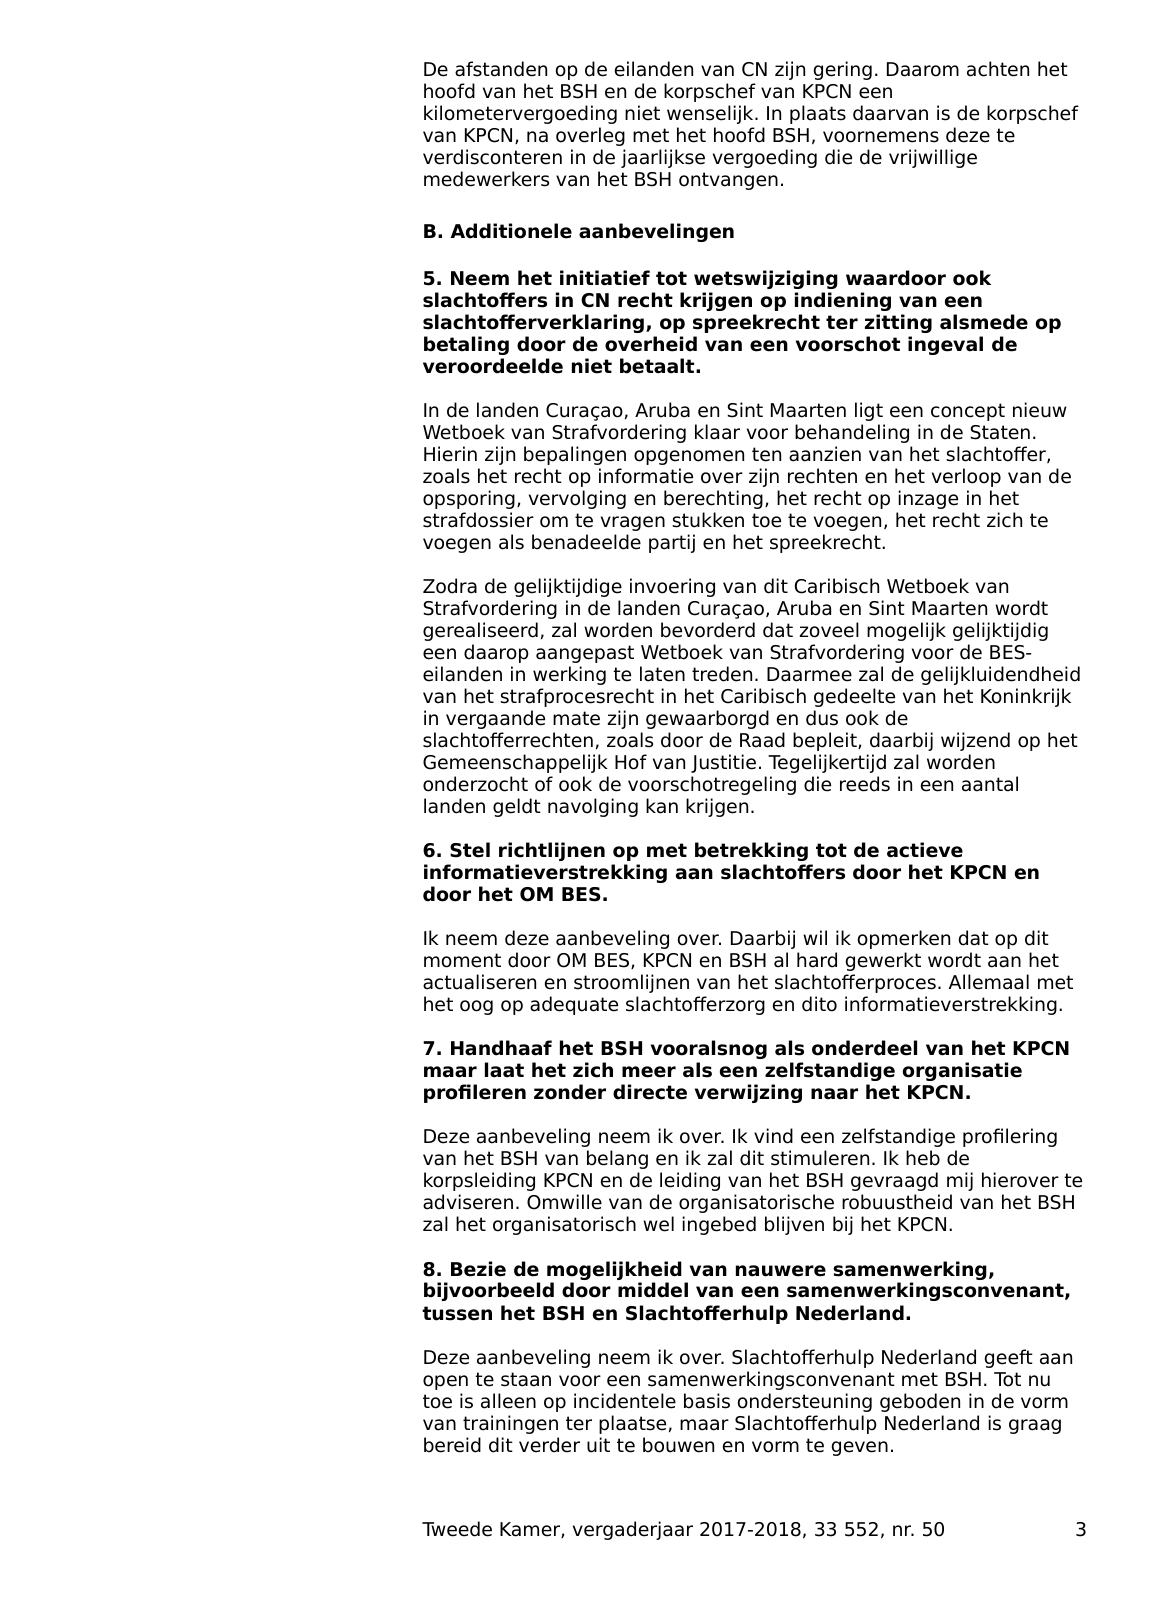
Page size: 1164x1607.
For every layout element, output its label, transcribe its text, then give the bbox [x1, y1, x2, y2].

text Zodra de gelijktijdige invoering van dit Caribisch Wetboek van Strafvordering in de landen Curaçao, Aruba en Sint Maarten wordt gerealiseerd, zal worden bevorderd dat zoveel mogelijk gelijktijdig een daarop aangepast Wetboek van Strafvordering voor de BES-eilanden in werking te laten treden. Daarmee zal de gelijkluidendheid van het strafprocesrecht in het Caribisch gedeelte van het Koninkrijk in vergaande mate zijn gewaarborgd en dus ook de slachtofferrechten, zoals door de Raad bepleit, daarbij wijzend op het Gemeenschappelijk Hof van Justitie. Tegelijkertijd zal worden onderzocht of ook de voorschotregeling die reeds in een aantal landen geldt navolging kan krijgen. [422, 576, 1087, 818]
text In de landen Curaçao, Aruba en Sint Maarten ligt een concept nieuw Wetboek van Strafvordering klaar voor behandeling in de Staten. Hierin zijn bepalingen opgenomen ten aanzien van het slachtoffer, zoals het recht op informatie over zijn rechten en het verloop van de opsporing, vervolging en berechting, het recht op inzage in het strafdossier om te vragen stukken toe te voegen, het recht zich te voegen als benadeelde partij en het spreekrecht. [422, 400, 1087, 554]
text 7. Handhaaf het BSH vooralsnog als onderdeel van het KPCN maar laat het zich meer als een zelfstandige organisatie profileren zonder directe verwijzing naar het KPCN. [422, 1038, 1087, 1104]
text Ik neem deze aanbeveling over. Daarbij wil ik opmerken dat op dit moment door OM BES, KPCN en BSH al hard gewerkt wordt aan het actualiseren en stroomlijnen van het slachtofferproces. Allemaal met het oog op adequate slachtofferzorg en dito informatieverstrekking. [422, 928, 1087, 1016]
text 5. Neem het initiatief tot wetswijziging waardoor ook slachtoffers in CN recht krijgen op indiening van een slachtofferverklaring, op spreekrecht ter zitting alsmede op betaling door de overheid van een voorschot ingeval de veroordeelde niet betaalt. [422, 268, 1087, 378]
text Deze aanbeveling neem ik over. Slachtofferhulp Nederland geeft aan open te staan voor een samenwerkingsconvenant met BSH. Tot nu toe is alleen op incidentele basis ondersteuning geboden in de vorm van trainingen ter plaatse, maar Slachtofferhulp Nederland is graag bereid dit verder uit te bouwen en vorm te geven. [422, 1347, 1087, 1456]
text De afstanden op de eilanden van CN zijn gering. Daarom achten het hoofd van het BSH en de korpschef van KPCN een kilometervergoeding niet wenselijk. In plaats daarvan is de korpschef van KPCN, na overleg met het hoofd BSH, voornemens deze te verdisconteren in de jaarlijkse vergoeding die de vrijwillige medewerkers van het BSH ontvangen. [422, 59, 1087, 191]
text Deze aanbeveling neem ik over. Ik vind een zelfstandige profilering van het BSH van belang en ik zal dit stimuleren. Ik heb de korpsleiding KPCN en de leiding van het BSH gevraagd mij hierover te adviseren. Omwille van de organisatorische robuustheid van het BSH zal het organisatorisch wel ingebed blijven bij het KPCN. [422, 1126, 1087, 1236]
text 8. Bezie de mogelijkheid van nauwere samenwerking, bijvoorbeeld door middel van een samenwerkingsconvenant, tussen het BSH en Slachtofferhulp Nederland. [422, 1258, 1087, 1324]
subtitle B. Additionele aanbevelingen [422, 221, 1087, 243]
text 6. Stel richtlijnen op met betrekking tot de actieve informatieverstrekking aan slachtoffers door het KPCN en door het OM BES. [422, 840, 1087, 906]
